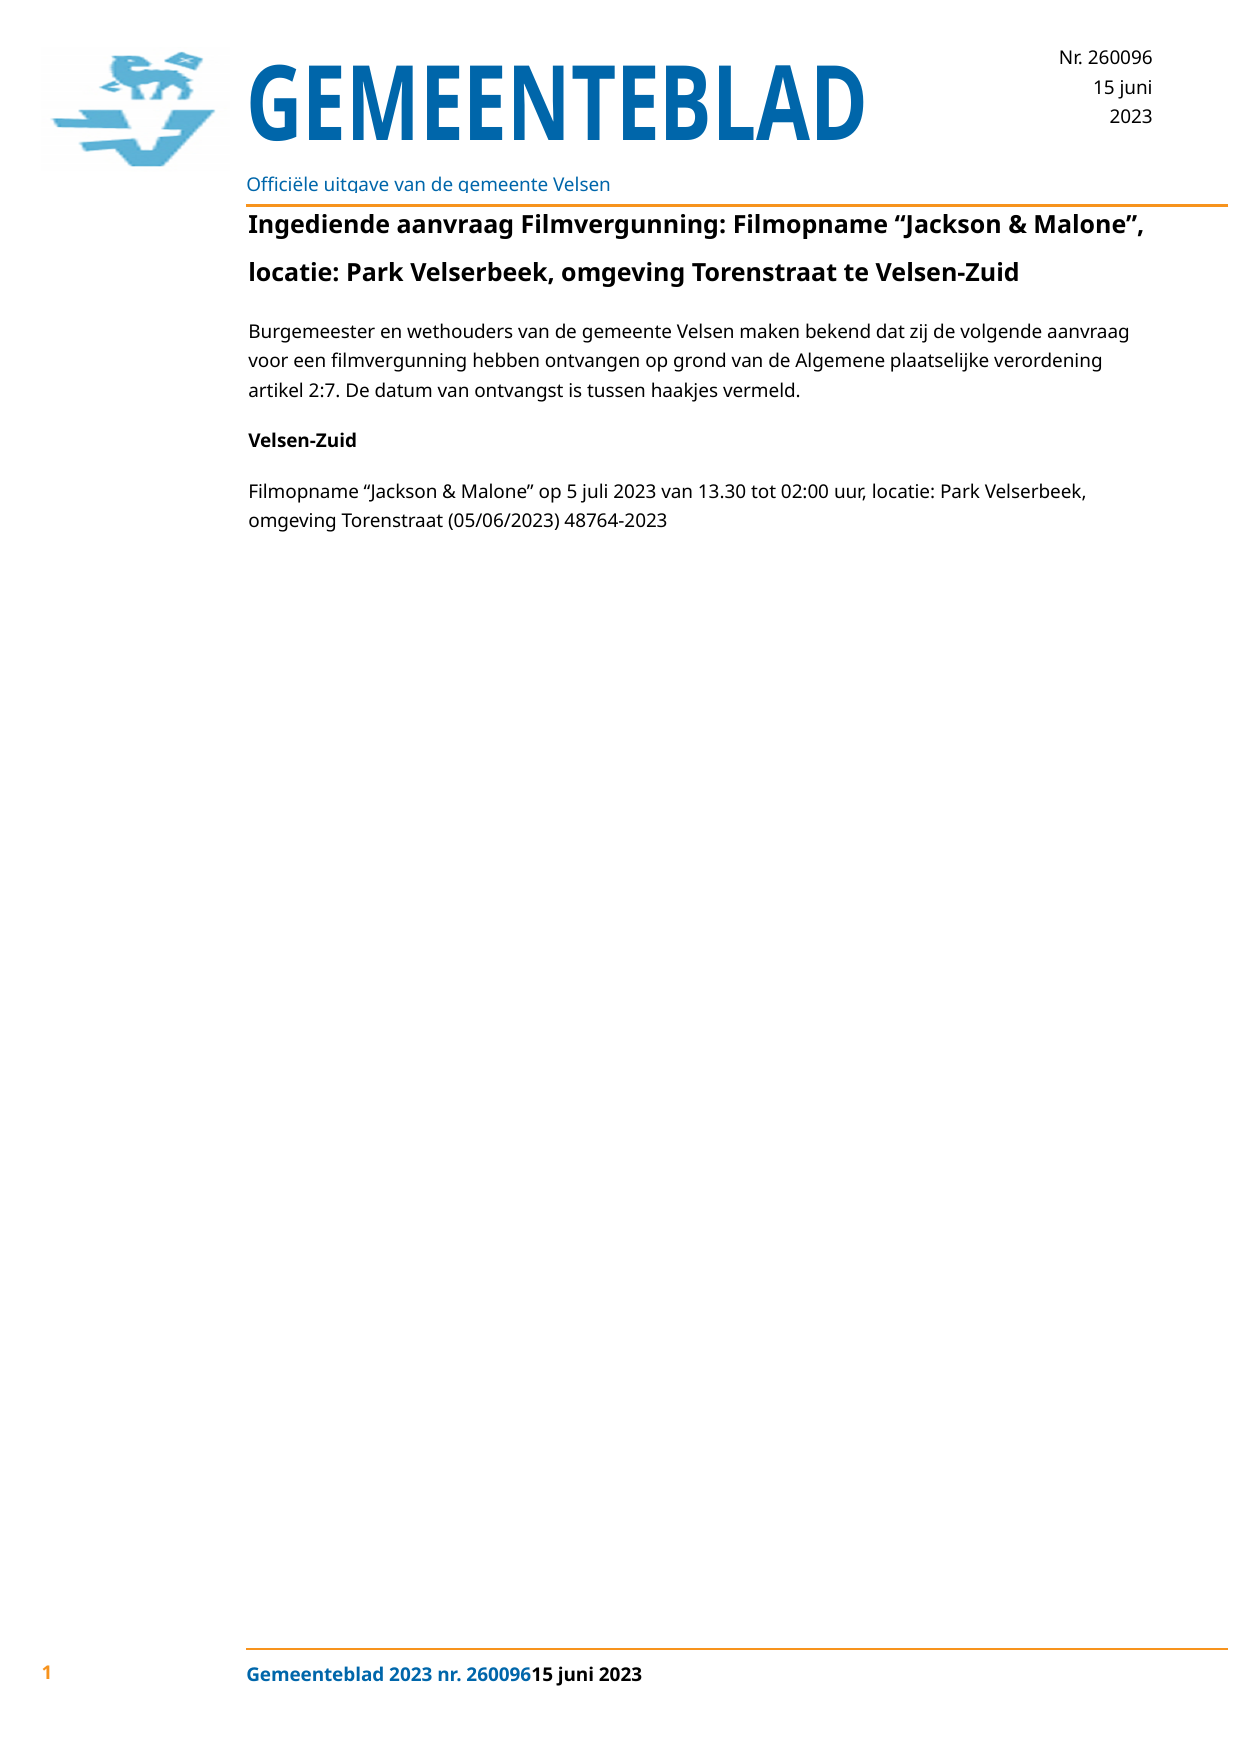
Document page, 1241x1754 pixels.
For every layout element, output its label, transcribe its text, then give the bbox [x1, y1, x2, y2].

text Ingediende aanvraag Filmvergunning: Filmopname “Jackson & Malone”, locatie: Park Velserbeek, omgeving Torenstraat te Velsen-Zuid [248, 207, 1152, 288]
text Velsen-Zuid [248, 427, 1152, 453]
picture [41, 47, 231, 172]
text Burgemeester en wethouders van de gemeente Velsen maken bekend dat zij de volgende aanvraag voor een filmvergunning hebben ontvangen op grond van de Algemene plaatselijke verordening artikel 2:7. De datum van ontvangst is tussen haakjes vermeld. [248, 318, 1152, 403]
text Filmopname “Jackson & Malone” op 5 juli 2023 van 13.30 tot 02:00 uur, locatie: Park Velserbeek, omgeving Torenstraat (05/06/2023) 48764-2023 [248, 478, 1152, 533]
